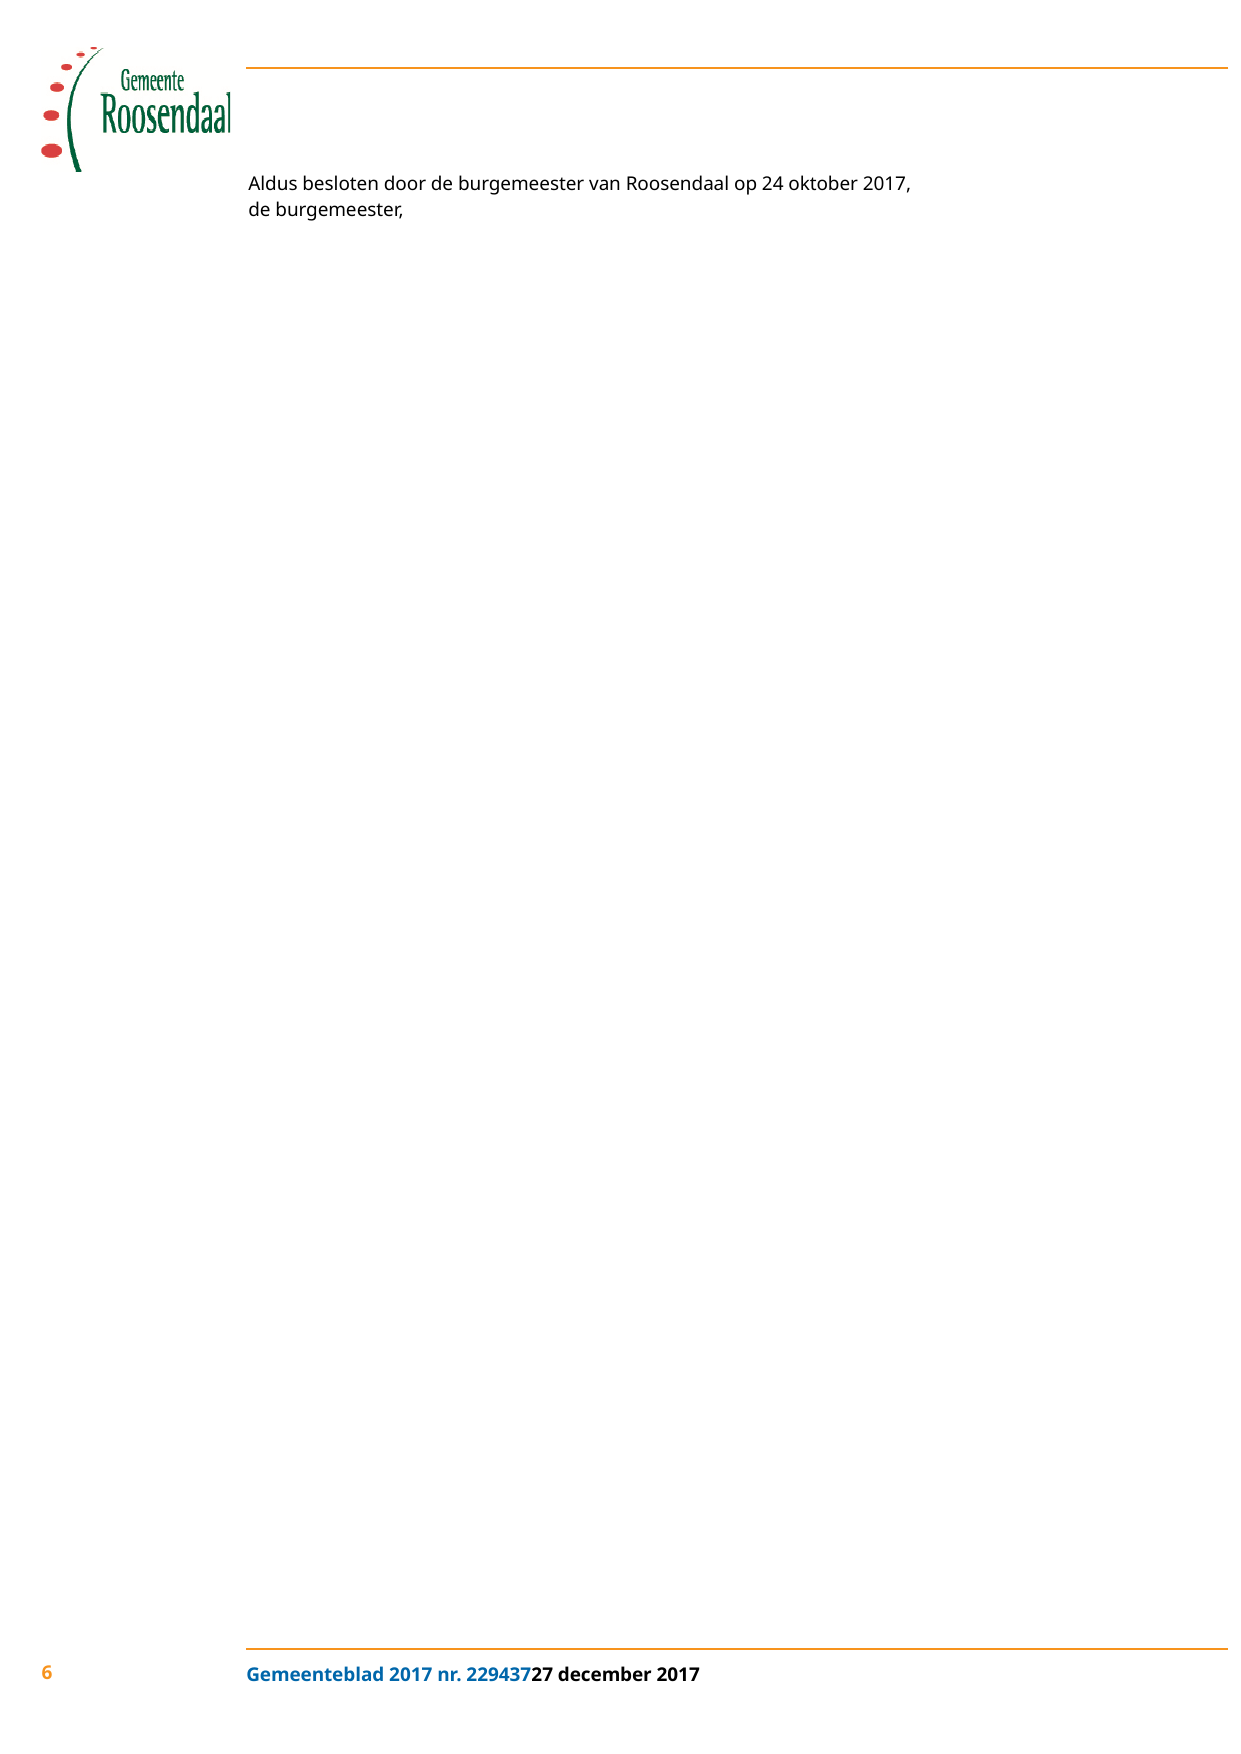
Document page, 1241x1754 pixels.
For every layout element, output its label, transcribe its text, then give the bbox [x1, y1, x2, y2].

picture [41, 47, 231, 172]
text Aldus besloten door de burgemeester van Roosendaal op 24 oktober 2017, [248, 170, 1152, 196]
text de burgemeester, [248, 196, 1152, 221]
